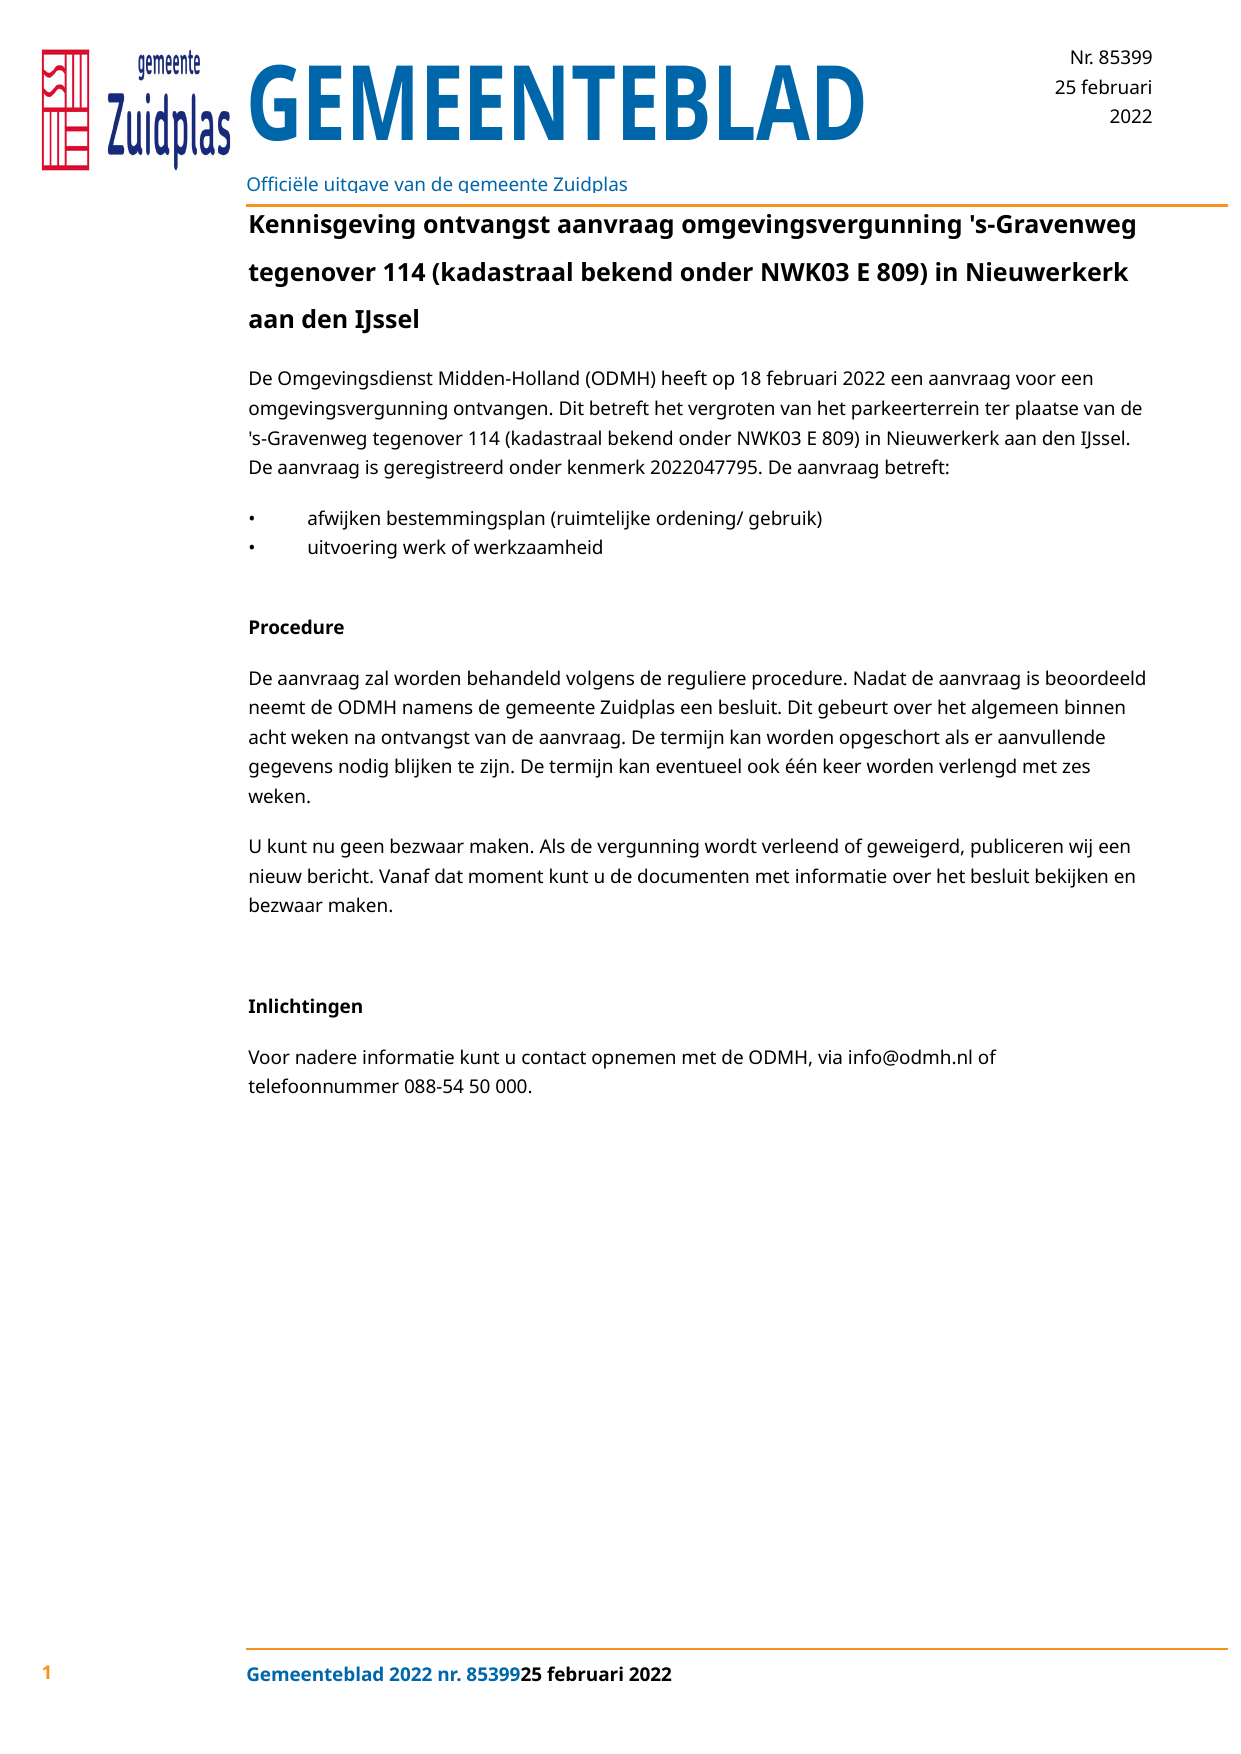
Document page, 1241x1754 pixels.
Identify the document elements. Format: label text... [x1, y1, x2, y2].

text Kennisgeving ontvangst aanvraag omgevingsvergunning 's-Gravenweg tegenover 114 (kadastraal bekend onder NWK03 E 809) in Nieuwerkerk aan den IJssel [248, 207, 1152, 336]
text Inlichtingen [248, 993, 1152, 1019]
text De aanvraag zal worden behandeld volgens de reguliere procedure. Nadat de aanvraag is beoordeeld neemt de ODMH namens de gemeente Zuidplas een besluit. Dit gebeurt over het algemeen binnen acht weken na ontvangst van de aanvraag. De termijn kan worden opgeschort als er aanvullende gegevens nodig blijken te zijn. De termijn kan eventueel ook één keer worden verlengd met zes weken. [248, 665, 1152, 809]
text Voor nadere informatie kunt u contact opnemen met de ODMH, via info@odmh.nl of telefoonnummer 088-54 50 000. [248, 1044, 1152, 1099]
picture [41, 47, 231, 172]
text U kunt nu geen bezwaar maken. Als de vergunning wordt verleend of geweigerd, publiceren wij een nieuw bericht. Vanaf dat moment kunt u de documenten met informatie over het besluit bekijken en bezwaar maken. [248, 833, 1152, 918]
text Procedure [248, 614, 1152, 640]
text De Omgevingsdienst Midden-Holland (ODMH) heeft op 18 februari 2022 een aanvraag voor een omgevingsvergunning ontvangen. Dit betreft het vergroten van het parkeerterrein ter plaatse van de 's-Gravenweg tegenover 114 (kadastraal bekend onder NWK03 E 809) in Nieuwerkerk aan den IJssel. De aanvraag is geregistreerd onder kenmerk 2022047795. De aanvraag betreft: [248, 366, 1152, 480]
list afwijken bestemmingsplan (ruimtelijke ordening/ gebruik) [248, 505, 1152, 530]
list uitvoering werk of werkzaamheid [248, 534, 1152, 560]
